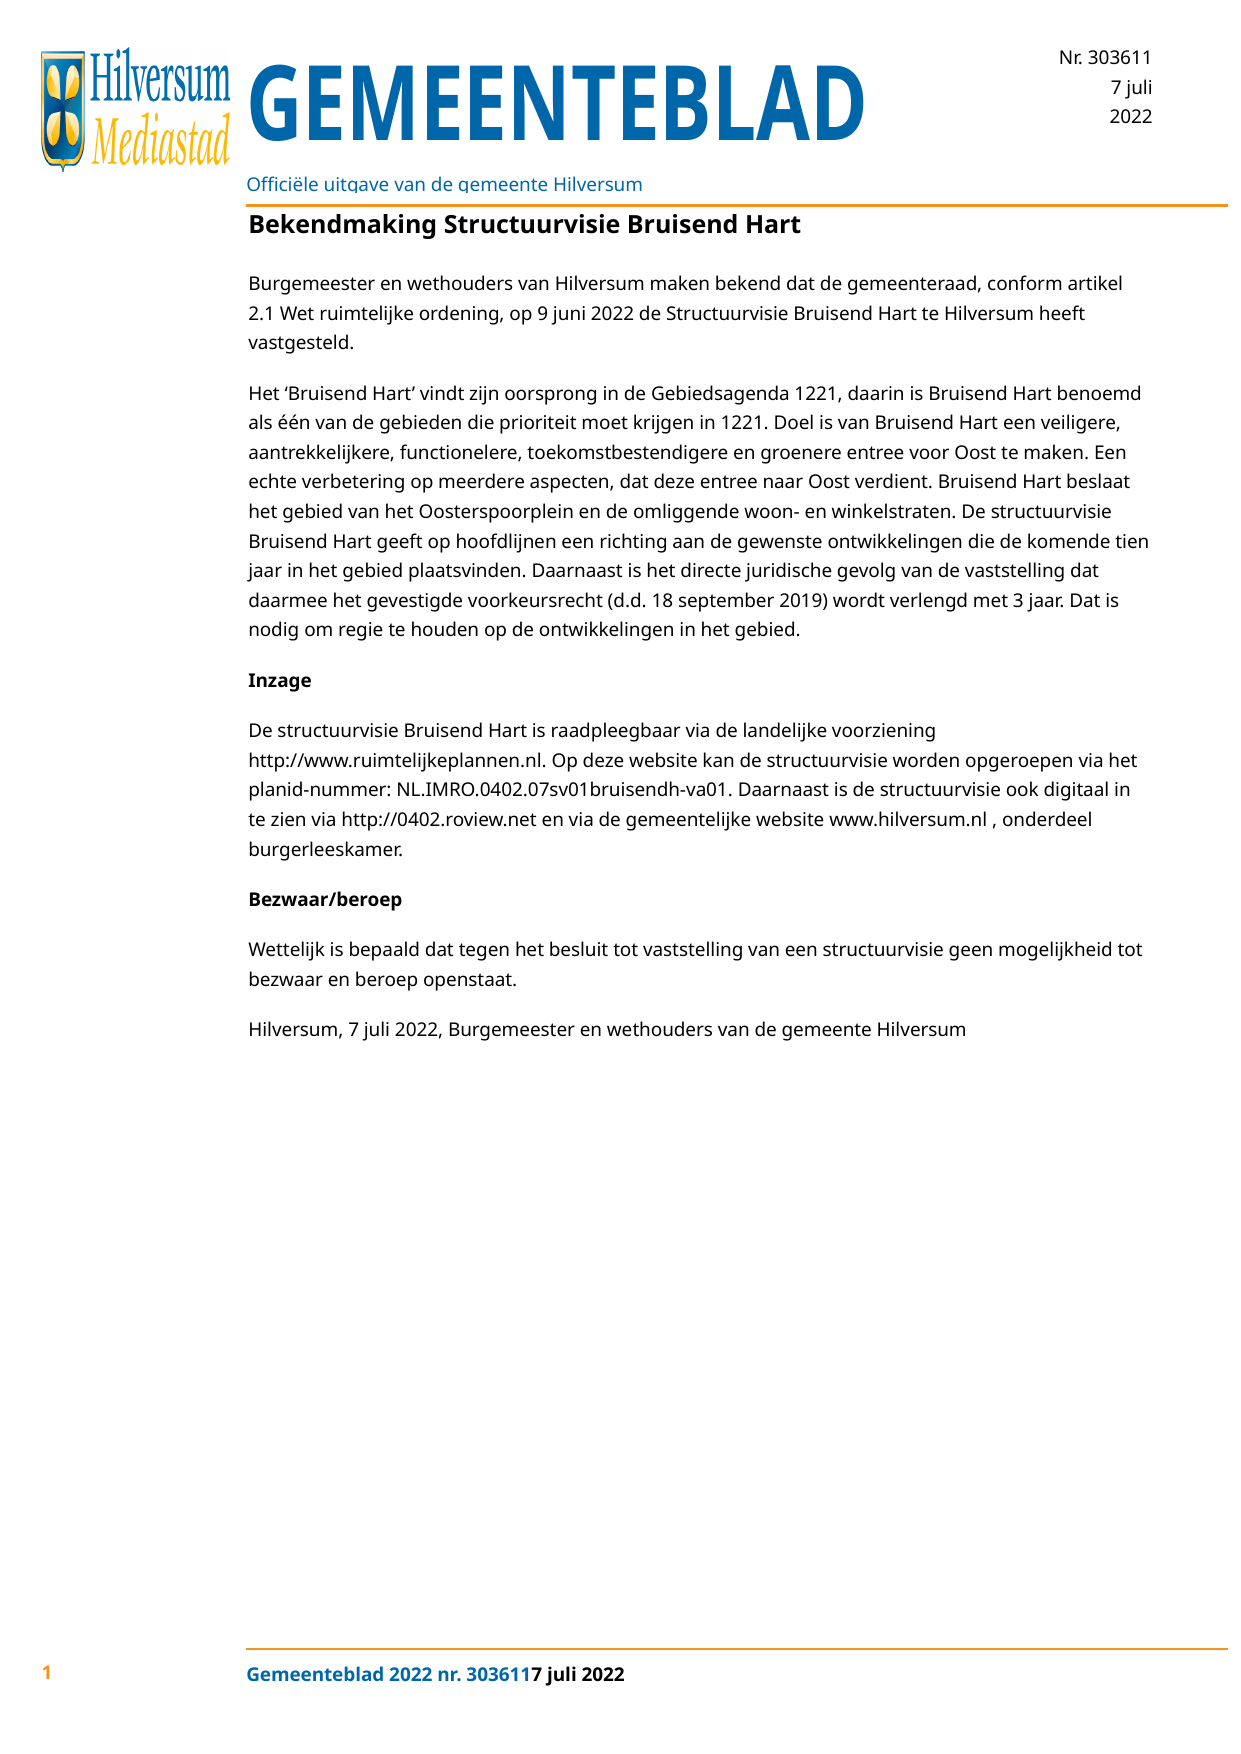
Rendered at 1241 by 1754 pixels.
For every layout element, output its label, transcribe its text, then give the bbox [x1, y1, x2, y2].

text Bezwaar/beroep [248, 886, 1152, 912]
text Wettelijk is bepaald dat tegen het besluit tot vaststelling van een structuurvisie geen mogelijkheid tot bezwaar en beroep openstaat. [248, 937, 1152, 992]
text De structuurvisie Bruisend Hart is raadpleegbaar via de landelijke voorziening http://www.ruimtelijkeplannen.nl. Op deze website kan de structuurvisie worden opgeroepen via het planid-nummer: NL.IMRO.0402.07sv01bruisendh-va01. Daarnaast is de structuurvisie ook digitaal in te zien via http://0402.roview.net en via de gemeentelijke website www.hilversum.nl , onderdeel burgerleeskamer. [248, 717, 1152, 861]
text Hilversum, 7 juli 2022, Burgemeester en wethouders van de gemeente Hilversum [248, 1017, 1152, 1042]
text Bekendmaking Structuurvisie Bruisend Hart [248, 207, 1152, 241]
picture [41, 47, 231, 172]
text Inzage [248, 667, 1152, 693]
text Burgemeester en wethouders van Hilversum maken bekend dat de gemeenteraad, conform artikel 2.1 Wet ruimtelijke ordening, op 9 juni 2022 de Structuurvisie Bruisend Hart te Hilversum heeft vastgesteld. [248, 270, 1152, 355]
text Het ‘Bruisend Hart’ vindt zijn oorsprong in de Gebiedsagenda 1221, daarin is Bruisend Hart benoemd als één van de gebieden die prioriteit moet krijgen in 1221. Doel is van Bruisend Hart een veiligere, aantrekkelijkere, functionelere, toekomstbestendigere en groenere entree voor Oost te maken. Een echte verbetering op meerdere aspecten, dat deze entree naar Oost verdient. Bruisend Hart beslaat het gebied van het Oosterspoorplein en de omliggende woon- en winkelstraten. De structuurvisie Bruisend Hart geeft op hoofdlijnen een richting aan de gewenste ontwikkelingen die de komende tien jaar in het gebied plaatsvinden. Daarnaast is het directe juridische gevolg van de vaststelling dat daarmee het gevestigde voorkeursrecht (d.d. 18 september 2019) wordt verlengd met 3 jaar. Dat is nodig om regie te houden op de ontwikkelingen in het gebied. [248, 380, 1152, 642]
